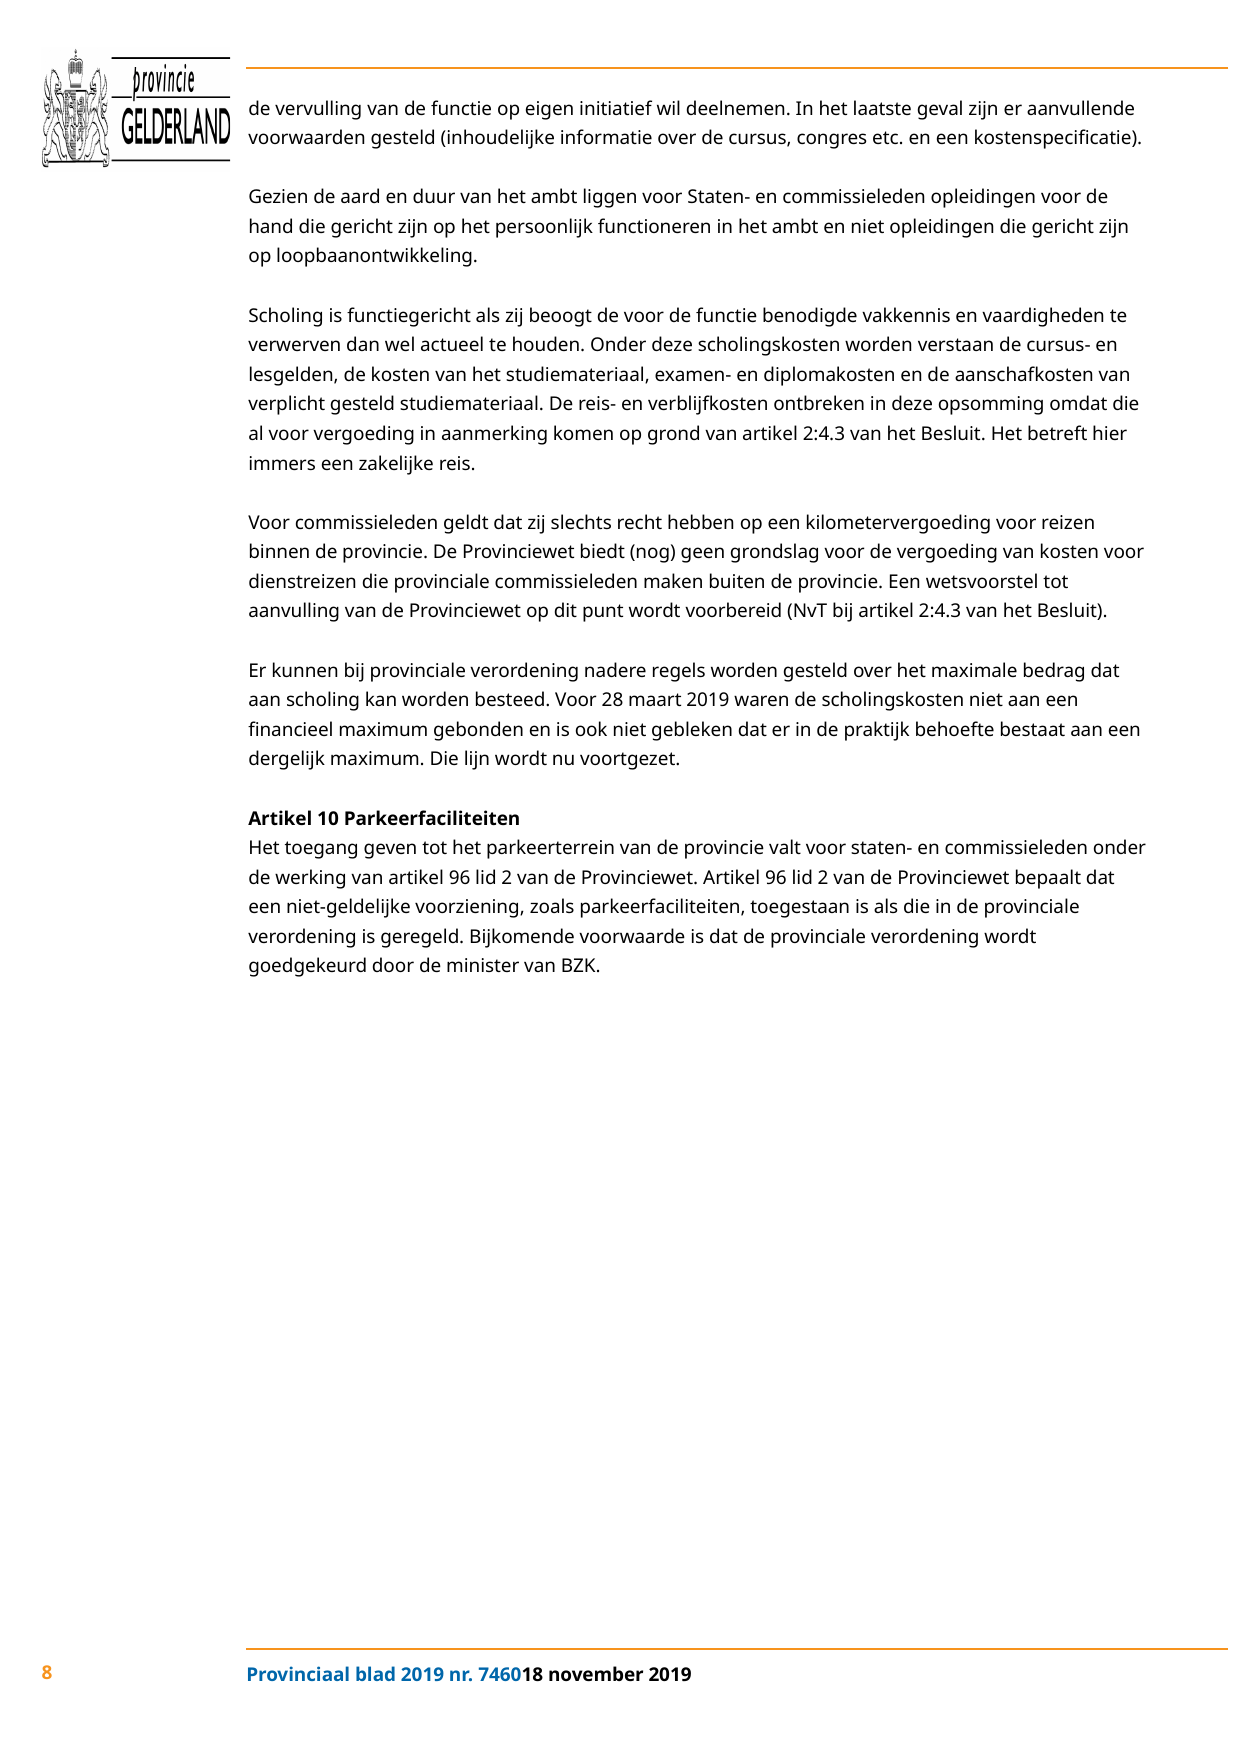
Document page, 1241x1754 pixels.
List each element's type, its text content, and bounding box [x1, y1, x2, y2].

text Er kunnen bij provinciale verordening nadere regels worden gesteld over het maximale bedrag dat aan scholing kan worden besteed. Voor 28 maart 2019 waren de scholingskosten niet aan een financieel maximum gebonden en is ook niet gebleken dat er in de praktijk behoefte bestaat aan een dergelijk maximum. Die lijn wordt nu voortgezet. [248, 657, 1152, 771]
text Gezien de aard en duur van het ambt liggen voor Staten- en commissieleden opleidingen voor de hand die gericht zijn op het persoonlijk functioneren in het ambt en niet opleidingen die gericht zijn op loopbaanontwikkeling. [248, 183, 1152, 268]
text Artikel 10 Parkeerfaciliteiten [248, 805, 1152, 831]
text Scholing is functiegericht als zij beoogt de voor de functie benodigde vakkennis en vaardigheden te verwerven dan wel actueel te houden. Onder deze scholingskosten worden verstaan de cursus- en lesgelden, de kosten van het studiemateriaal, examen- en diplomakosten en de aanschafkosten van verplicht gesteld studiemateriaal. De reis- en verblijfkosten ontbreken in deze opsomming omdat die al voor vergoeding in aanmerking komen op grond van artikel 2:4.3 van het Besluit. Het betreft hier immers een zakelijke reis. [248, 302, 1152, 476]
picture [41, 47, 231, 172]
text Het toegang geven tot het parkeerterrein van de provincie valt voor staten- en commissieleden onder de werking van artikel 96 lid 2 van de Provinciewet. Artikel 96 lid 2 van de Provinciewet bepaalt dat een niet-geldelijke voorziening, zoals parkeerfaciliteiten, toegestaan is als die in de provinciale verordening is geregeld. Bijkomende voorwaarde is dat de provinciale verordening wordt goedgekeurd door de minister van BZK. [248, 834, 1152, 978]
text Voor commissieleden geldt dat zij slechts recht hebben op een kilometervergoeding voor reizen binnen de provincie. De Provinciewet biedt (nog) geen grondslag voor de vergoeding van kosten voor dienstreizen die provinciale commissieleden maken buiten de provincie. Een wetsvoorstel tot aanvulling van de Provinciewet op dit punt wordt voorbereid (NvT bij artikel 2:4.3 van het Besluit). [248, 509, 1152, 623]
text de vervulling van de functie op eigen initiatief wil deelnemen. In het laatste geval zijn er aanvullende voorwaarden gesteld (inhoudelijke informatie over de cursus, congres etc. en een kostenspecificatie). [248, 95, 1152, 150]
